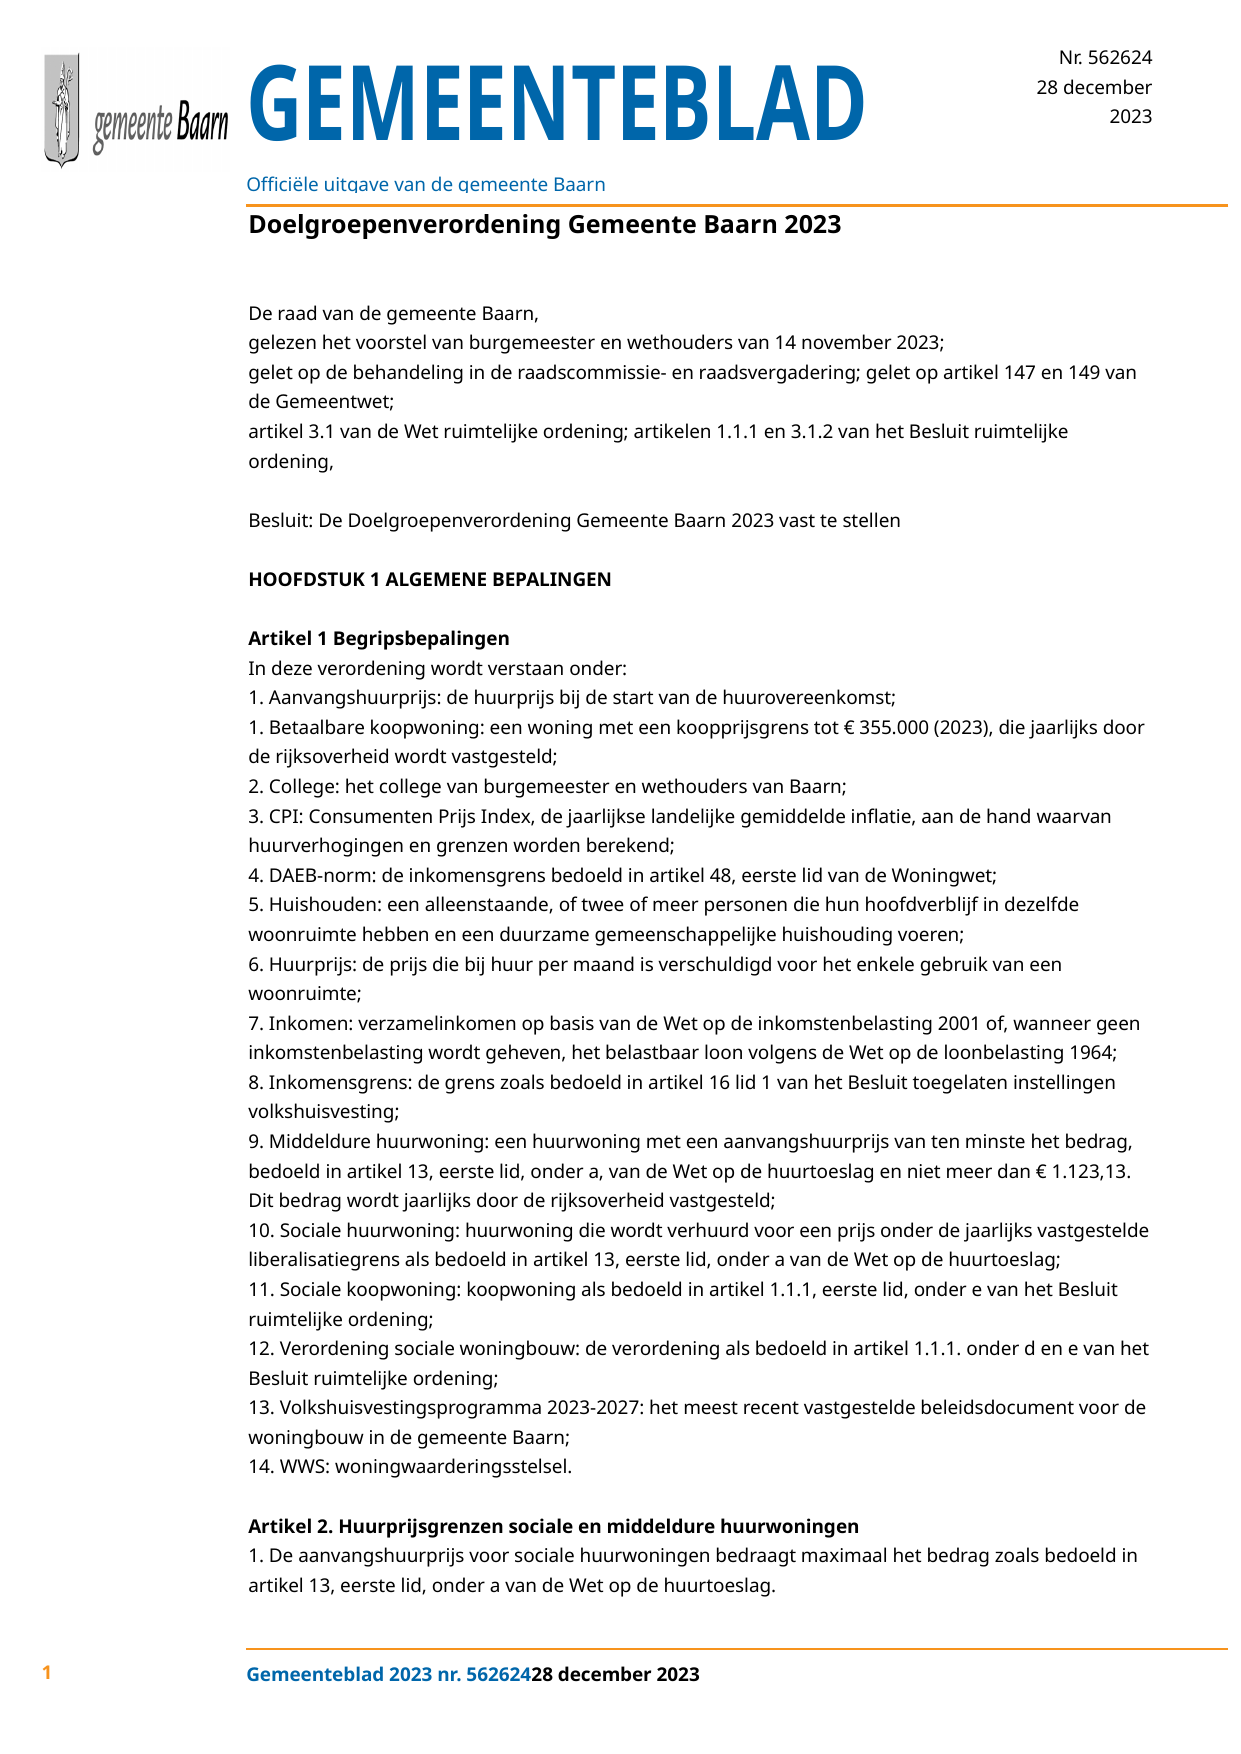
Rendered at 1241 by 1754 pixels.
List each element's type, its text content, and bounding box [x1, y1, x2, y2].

text 9. Middeldure huurwoning: een huurwoning met een aanvangshuurprijs van ten minste het bedrag, bedoeld in artikel 13, eerste lid, onder a, van de Wet op de huurtoeslag en niet meer dan € 1.123,13. Dit bedrag wordt jaarlijks door de rijksoverheid vastgesteld; [248, 1128, 1152, 1213]
text 1. Betaalbare koopwoning: een woning met een koopprijsgrens tot € 355.000 (2023), die jaarlijks door de rijksoverheid wordt vastgesteld; [248, 714, 1152, 769]
text 1. De aanvangshuurprijs voor sociale huurwoningen bedraagt maximaal het bedrag zoals bedoeld in artikel 13, eerste lid, onder a van de Wet op de huurtoeslag. [248, 1542, 1152, 1598]
text 8. Inkomensgrens: de grens zoals bedoeld in artikel 16 lid 1 van het Besluit toegelaten instellingen volkshuisvesting; [248, 1069, 1152, 1124]
text 11. Sociale koopwoning: koopwoning als bedoeld in artikel 1.1.1, eerste lid, onder e van het Besluit ruimtelijke ordening; [248, 1276, 1152, 1331]
text 2. College: het college van burgemeester en wethouders van Baarn; [248, 773, 1152, 799]
text 7. Inkomen: verzamelinkomen op basis van de Wet op de inkomstenbelasting 2001 of, wanneer geen inkomstenbelasting wordt geheven, het belastbaar loon volgens de Wet op de loonbelasting 1964; [248, 1010, 1152, 1065]
text Doelgroepenverordening Gemeente Baarn 2023 [248, 207, 1152, 241]
text gelet op de behandeling in de raadscommissie- en raadsvergadering; gelet op artikel 147 en 149 van de Gemeentwet; [248, 359, 1152, 414]
text 14. WWS: woningwaarderingsstelsel. [248, 1454, 1152, 1479]
text De raad van de gemeente Baarn, [248, 300, 1152, 326]
picture [41, 47, 231, 172]
text 10. Sociale huurwoning: huurwoning die wordt verhuurd voor een prijs onder de jaarlijks vastgestelde liberalisatiegrens als bedoeld in artikel 13, eerste lid, onder a van de Wet op de huurtoeslag; [248, 1217, 1152, 1272]
text artikel 3.1 van de Wet ruimtelijke ordening; artikelen 1.1.1 en 3.1.2 van het Besluit ruimtelijke ordening, [248, 418, 1152, 473]
text Artikel 2. Huurprijsgrenzen sociale en middeldure huurwoningen [248, 1513, 1152, 1538]
text Besluit: De Doelgroepenverordening Gemeente Baarn 2023 vast te stellen [248, 507, 1152, 533]
text 5. Huishouden: een alleenstaande, of twee of meer personen die hun hoofdverblijf in dezelfde woonruimte hebben en een duurzame gemeenschappelijke huishouding voeren; [248, 892, 1152, 947]
text 3. CPI: Consumenten Prijs Index, de jaarlijkse landelijke gemiddelde inflatie, aan de hand waarvan huurverhogingen en grenzen worden berekend; [248, 803, 1152, 858]
text In deze verordening wordt verstaan onder: [248, 655, 1152, 681]
text Artikel 1 Begripsbepalingen [248, 625, 1152, 651]
text 6. Huurprijs: de prijs die bij huur per maand is verschuldigd voor het enkele gebruik van een woonruimte; [248, 951, 1152, 1006]
text gelezen het voorstel van burgemeester en wethouders van 14 november 2023; [248, 329, 1152, 355]
text 4. DAEB-norm: de inkomensgrens bedoeld in artikel 48, eerste lid van de Woningwet; [248, 862, 1152, 888]
text 12. Verordening sociale woningbouw: de verordening als bedoeld in artikel 1.1.1. onder d en e van het Besluit ruimtelijke ordening; [248, 1335, 1152, 1391]
text HOOFDSTUK 1 ALGEMENE BEPALINGEN [248, 566, 1152, 592]
text 1. Aanvangshuurprijs: de huurprijs bij de start van de huurovereenkomst; [248, 684, 1152, 710]
text 13. Volkshuisvestingsprogramma 2023-2027: het meest recent vastgestelde beleidsdocument voor de woningbouw in de gemeente Baarn; [248, 1394, 1152, 1450]
